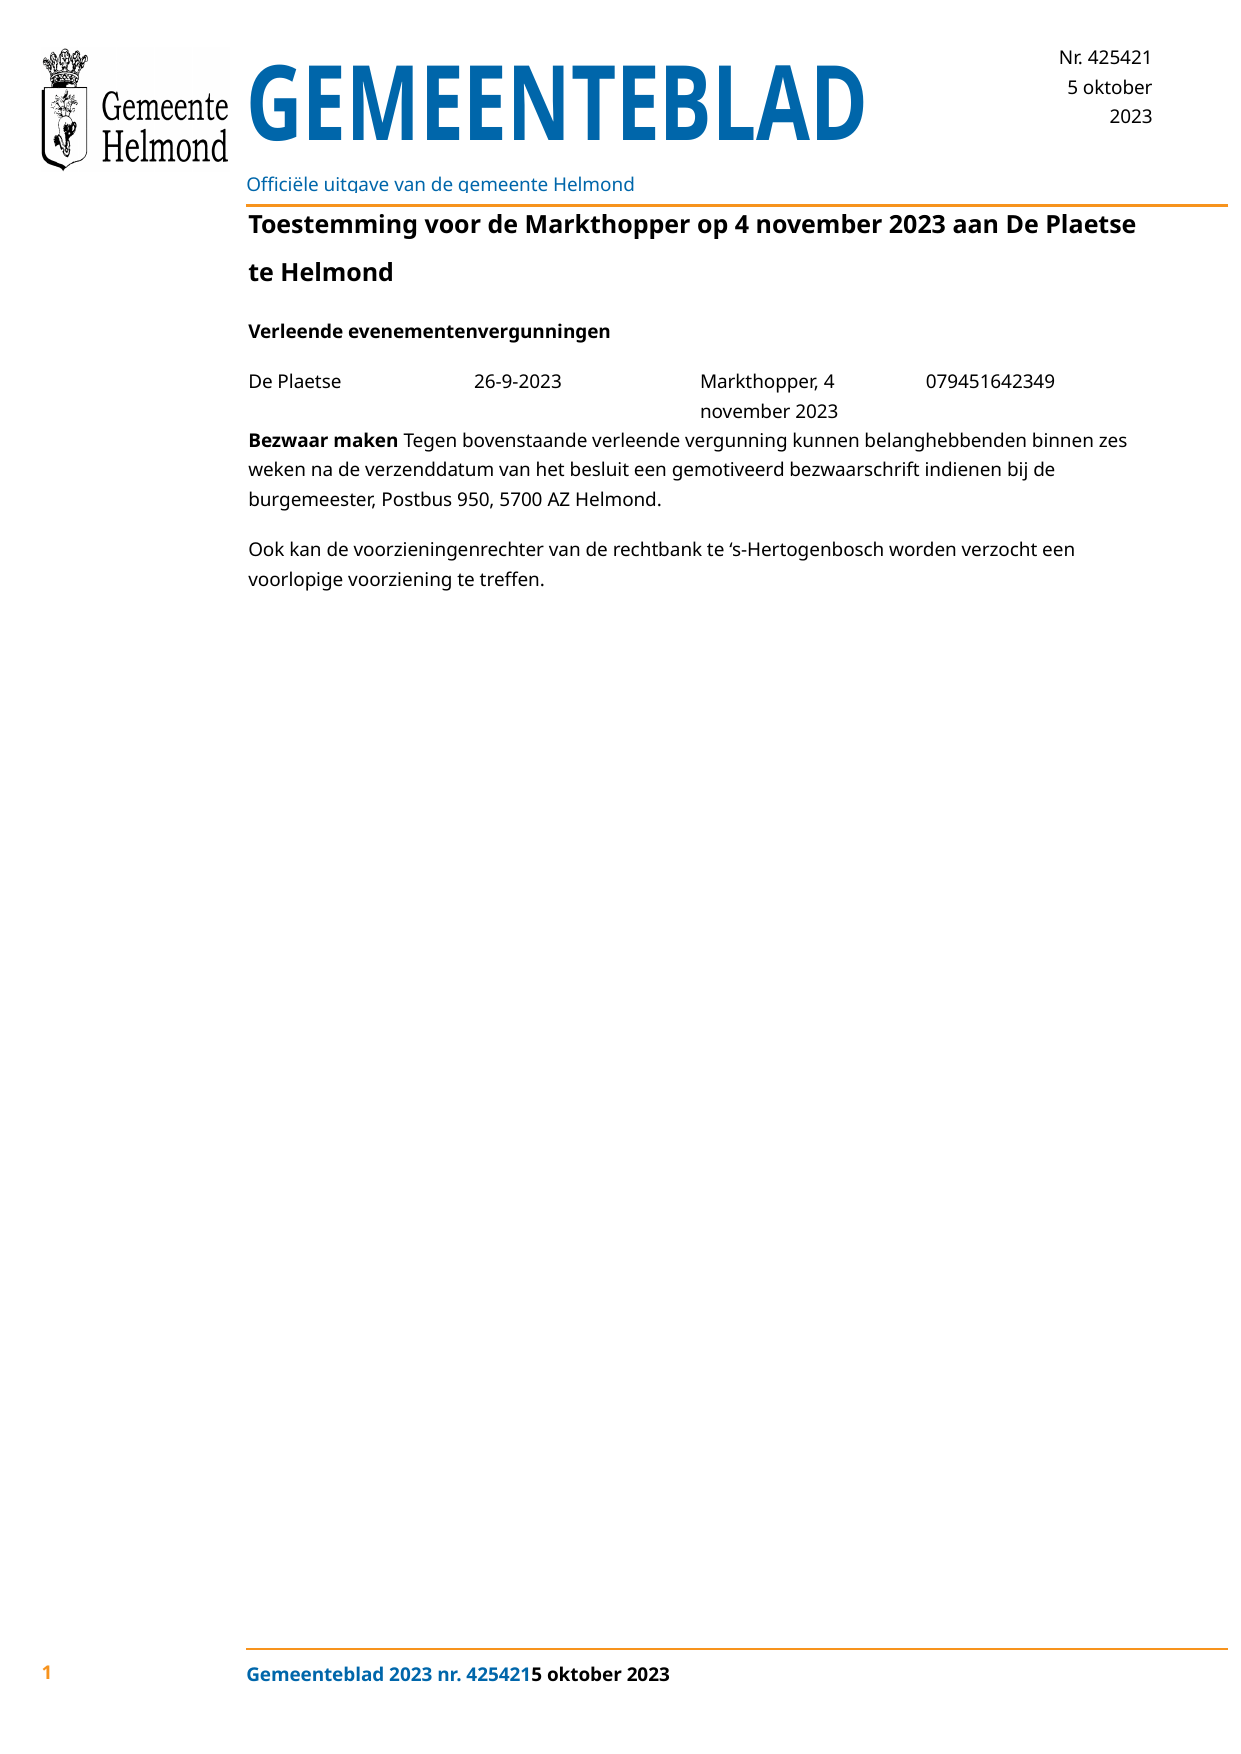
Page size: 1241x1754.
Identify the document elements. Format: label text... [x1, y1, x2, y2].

text Toestemming voor de Markthopper op 4 november 2023 aan De Plaetse te Helmond [248, 207, 1152, 288]
text Ook kan de voorzieningenrechter van de rechtbank te ‘s-Hertogenbosch worden verzocht een voorlopige voorziening te treffen. [248, 537, 1152, 592]
table_header 26-9-2023 [474, 369, 700, 424]
table_header 079451642349 [926, 369, 1152, 424]
table_header De Plaetse [248, 369, 474, 424]
text Verleende evenementenvergunningen [248, 318, 1152, 344]
table_header Markthopper, 4 november 2023 [700, 369, 926, 424]
text Bezwaar maken Tegen bovenstaande verleende vergunning kunnen belanghebbenden binnen zes weken na de verzenddatum van het besluit een gemotiveerd bezwaarschrift indienen bij de burgemeester, Postbus 950, 5700 AZ Helmond. [248, 427, 1152, 512]
picture [41, 47, 231, 172]
